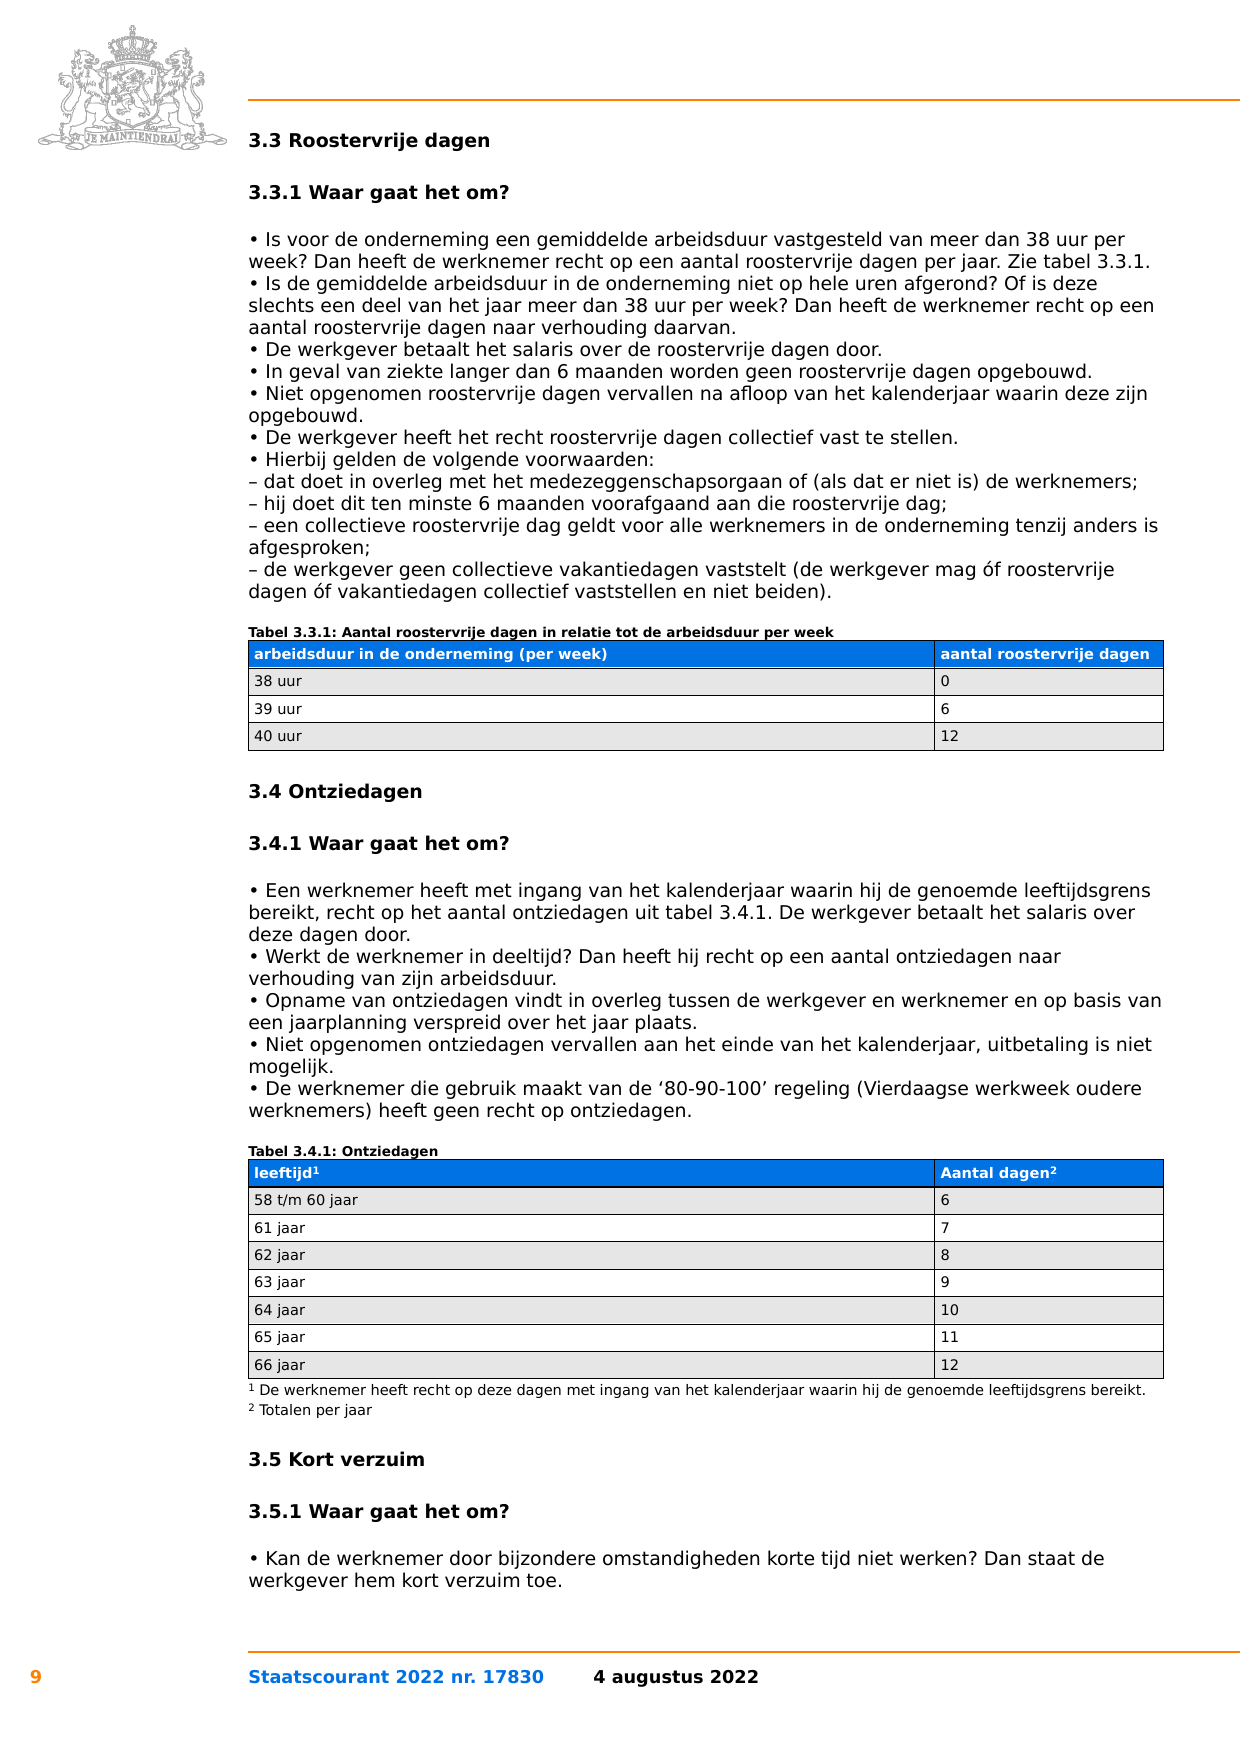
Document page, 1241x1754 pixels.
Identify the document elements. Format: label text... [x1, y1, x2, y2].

table_cell 7 [935, 1215, 1163, 1241]
table_cell 0 [935, 669, 1163, 695]
text – een collectieve roostervrije dag geldt voor alle werknemers in de onderneming tenzij anders is afgesproken; [248, 514, 1163, 558]
text • Werkt de werknemer in deeltijd? Dan heeft hij recht op een aantal ontziedagen naar verhouding van zijn arbeidsduur. [248, 946, 1163, 989]
table_cell Aantal dagen2 [935, 1160, 1163, 1186]
subtitle 3.3 Roostervrije dagen [248, 130, 1163, 152]
table_cell 62 jaar [249, 1242, 934, 1269]
subtitle 3.4.1 Waar gaat het om? [248, 833, 1163, 855]
table_header Tabel 3.4.1: Ontziedagen [248, 1143, 1163, 1159]
table_cell leeftijd1 [249, 1160, 934, 1186]
table_cell 10 [935, 1297, 1163, 1323]
text • Is de gemiddelde arbeidsduur in de onderneming niet op hele uren afgerond? Of is deze slechts een deel van het jaar meer dan 38 uur per week? Dan heeft de werknemer recht op een aantal roostervrije dagen naar verhouding daarvan. [248, 273, 1163, 339]
text • De werkgever heeft het recht roostervrije dagen collectief vast te stellen. [248, 427, 1163, 449]
text – dat doet in overleg met het medezeggenschapsorgaan of (als dat er niet is) de werknemers; [248, 471, 1163, 493]
text • Kan de werknemer door bijzondere omstandigheden korte tijd niet werken? Dan staat de werkgever hem kort verzuim toe. [248, 1548, 1163, 1592]
text • De werknemer die gebruik maakt van de ‘80-90-100’ regeling (Vierdaagse werkweek oudere werknemers) heeft geen recht op ontziedagen. [248, 1077, 1163, 1121]
table_cell aantal roostervrije dagen [935, 641, 1163, 667]
table_cell 9 [935, 1270, 1163, 1296]
table_header Tabel 3.3.1: Aantal roostervrije dagen in relatie tot de arbeidsduur per week [248, 624, 1163, 640]
table_cell 12 [935, 723, 1163, 750]
picture [38, 25, 227, 150]
text – hij doet dit ten minste 6 maanden voorafgaand aan die roostervrije dag; [248, 493, 1163, 514]
text • Opname van ontziedagen vindt in overleg tussen de werkgever en werknemer en op basis van een jaarplanning verspreid over het jaar plaats. [248, 989, 1163, 1033]
table_cell 6 [935, 1188, 1163, 1214]
table_cell 6 [935, 696, 1163, 722]
subtitle 3.5 Kort verzuim [248, 1449, 1163, 1471]
table_cell 39 uur [249, 696, 934, 722]
text • Niet opgenomen ontziedagen vervallen aan het einde van het kalenderjaar, uitbetaling is niet mogelijk. [248, 1033, 1163, 1077]
text • Niet opgenomen roostervrije dagen vervallen na afloop van het kalenderjaar waarin deze zijn opgebouwd. [248, 383, 1163, 427]
table_cell 61 jaar [249, 1215, 934, 1241]
table_cell 12 [935, 1352, 1163, 1378]
table_cell 64 jaar [249, 1297, 934, 1323]
text • Is voor de onderneming een gemiddelde arbeidsduur vastgesteld van meer dan 38 uur per week? Dan heeft de werknemer recht op een aantal roostervrije dagen per jaar. Zie tabel 3.3.1. [248, 229, 1163, 273]
table_cell 66 jaar [249, 1352, 934, 1378]
table_cell 1 De werknemer heeft recht op deze dagen met ingang van het kalenderjaar waarin hij de genoemde leeftijdsgrens bereikt. 2 Totalen per jaar [248, 1379, 1163, 1419]
subtitle 3.5.1 Waar gaat het om? [248, 1501, 1163, 1523]
table_cell 38 uur [249, 669, 934, 695]
text • De werkgever betaalt het salaris over de roostervrije dagen door. [248, 339, 1163, 361]
text – de werkgever geen collectieve vakantiedagen vaststelt (de werkgever mag óf roostervrije dagen óf vakantiedagen collectief vaststellen en niet beiden). [248, 558, 1163, 602]
text • In geval van ziekte langer dan 6 maanden worden geen roostervrije dagen opgebouwd. [248, 361, 1163, 383]
subtitle 3.3.1 Waar gaat het om? [248, 182, 1163, 204]
text • Hierbij gelden de volgende voorwaarden: [248, 449, 1163, 471]
table_cell 63 jaar [249, 1270, 934, 1296]
subtitle 3.4 Ontziedagen [248, 781, 1163, 803]
text • Een werknemer heeft met ingang van het kalenderjaar waarin hij de genoemde leeftijdsgrens bereikt, recht op het aantal ontziedagen uit tabel 3.4.1. De werkgever betaalt het salaris over deze dagen door. [248, 880, 1163, 946]
table_cell 11 [935, 1325, 1163, 1351]
table_cell 40 uur [249, 723, 934, 750]
table_cell 8 [935, 1242, 1163, 1269]
table_cell 58 t/m 60 jaar [249, 1188, 934, 1214]
table_cell arbeidsduur in de onderneming (per week) [249, 641, 934, 667]
table_cell 65 jaar [249, 1325, 934, 1351]
